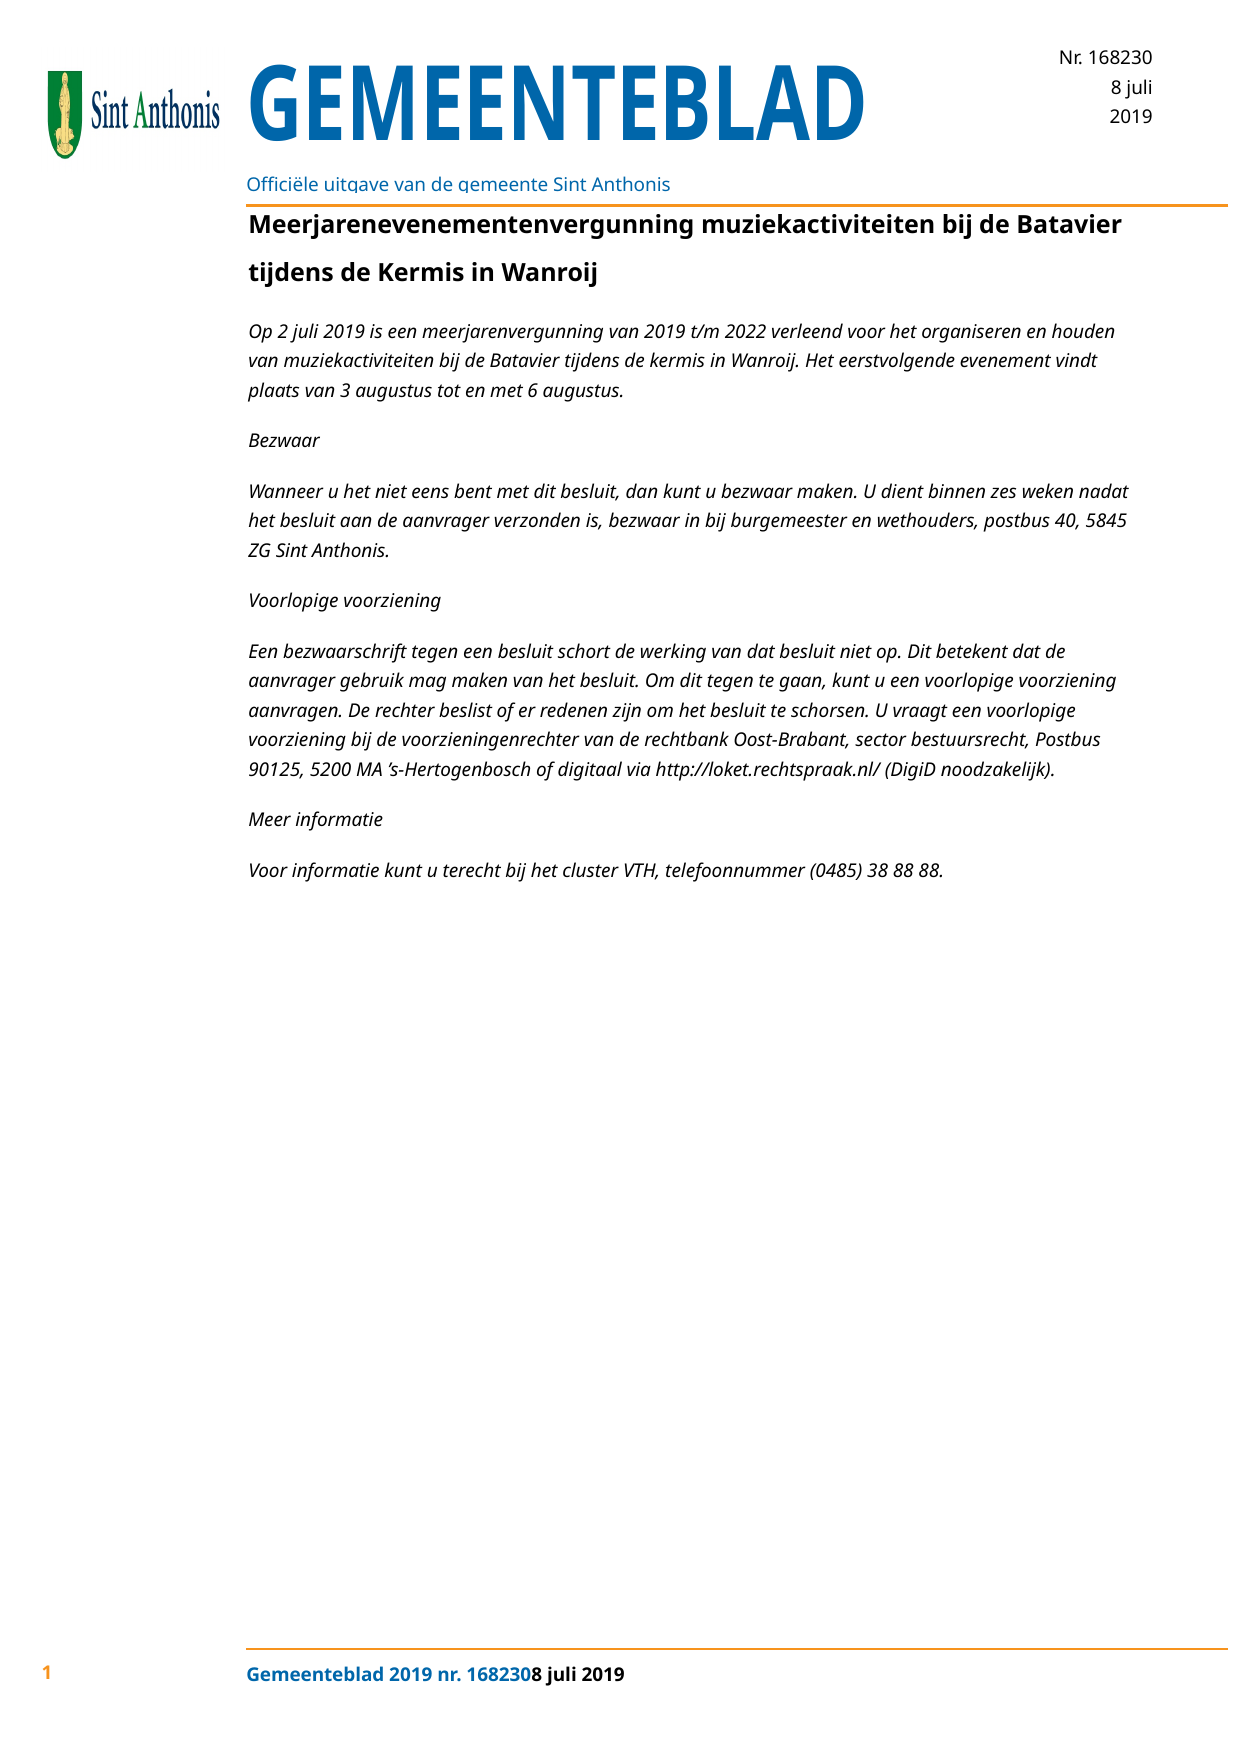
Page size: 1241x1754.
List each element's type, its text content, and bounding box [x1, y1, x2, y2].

text Voorlopige voorziening [248, 587, 1152, 613]
text Meer informatie [248, 807, 1152, 832]
text Bezwaar [248, 427, 1152, 453]
text Meerjarenevenementenvergunning muziekactiviteiten bij de Batavier tijdens de Kermis in Wanroij [248, 207, 1152, 288]
text Een bezwaarschrift tegen een besluit schort de werking van dat besluit niet op. Dit betekent dat de aanvrager gebruik mag maken van het besluit. Om dit tegen te gaan, kunt u een voorlopige voorziening aanvragen. De rechter beslist of er redenen zijn om het besluit te schorsen. U vraagt een voorlopige voorziening bij de voorzieningenrechter van de rechtbank Oost-Brabant, sector bestuursrecht, Postbus 90125, 5200 MA ’s-Hertogenbosch of digitaal via http://loket.rechtspraak.nl/ (DigiD noodzakelijk). [248, 638, 1152, 782]
text Op 2 juli 2019 is een meerjarenvergunning van 2019 t/m 2022 verleend voor het organiseren en houden van muziekactiviteiten bij de Batavier tijdens de kermis in Wanroij. Het eerstvolgende evenement vindt plaats van 3 augustus tot en met 6 augustus. [248, 318, 1152, 403]
text Wanneer u het niet eens bent met dit besluit, dan kunt u bezwaar maken. U dient binnen zes weken nadat het besluit aan de aanvrager verzonden is, bezwaar in bij burgemeester en wethouders, postbus 40, 5845 ZG Sint Anthonis. [248, 478, 1152, 563]
text Voor informatie kunt u terecht bij het cluster VTH, telefoonnummer (0485) 38 88 88. [248, 857, 1152, 883]
picture [41, 47, 231, 172]
